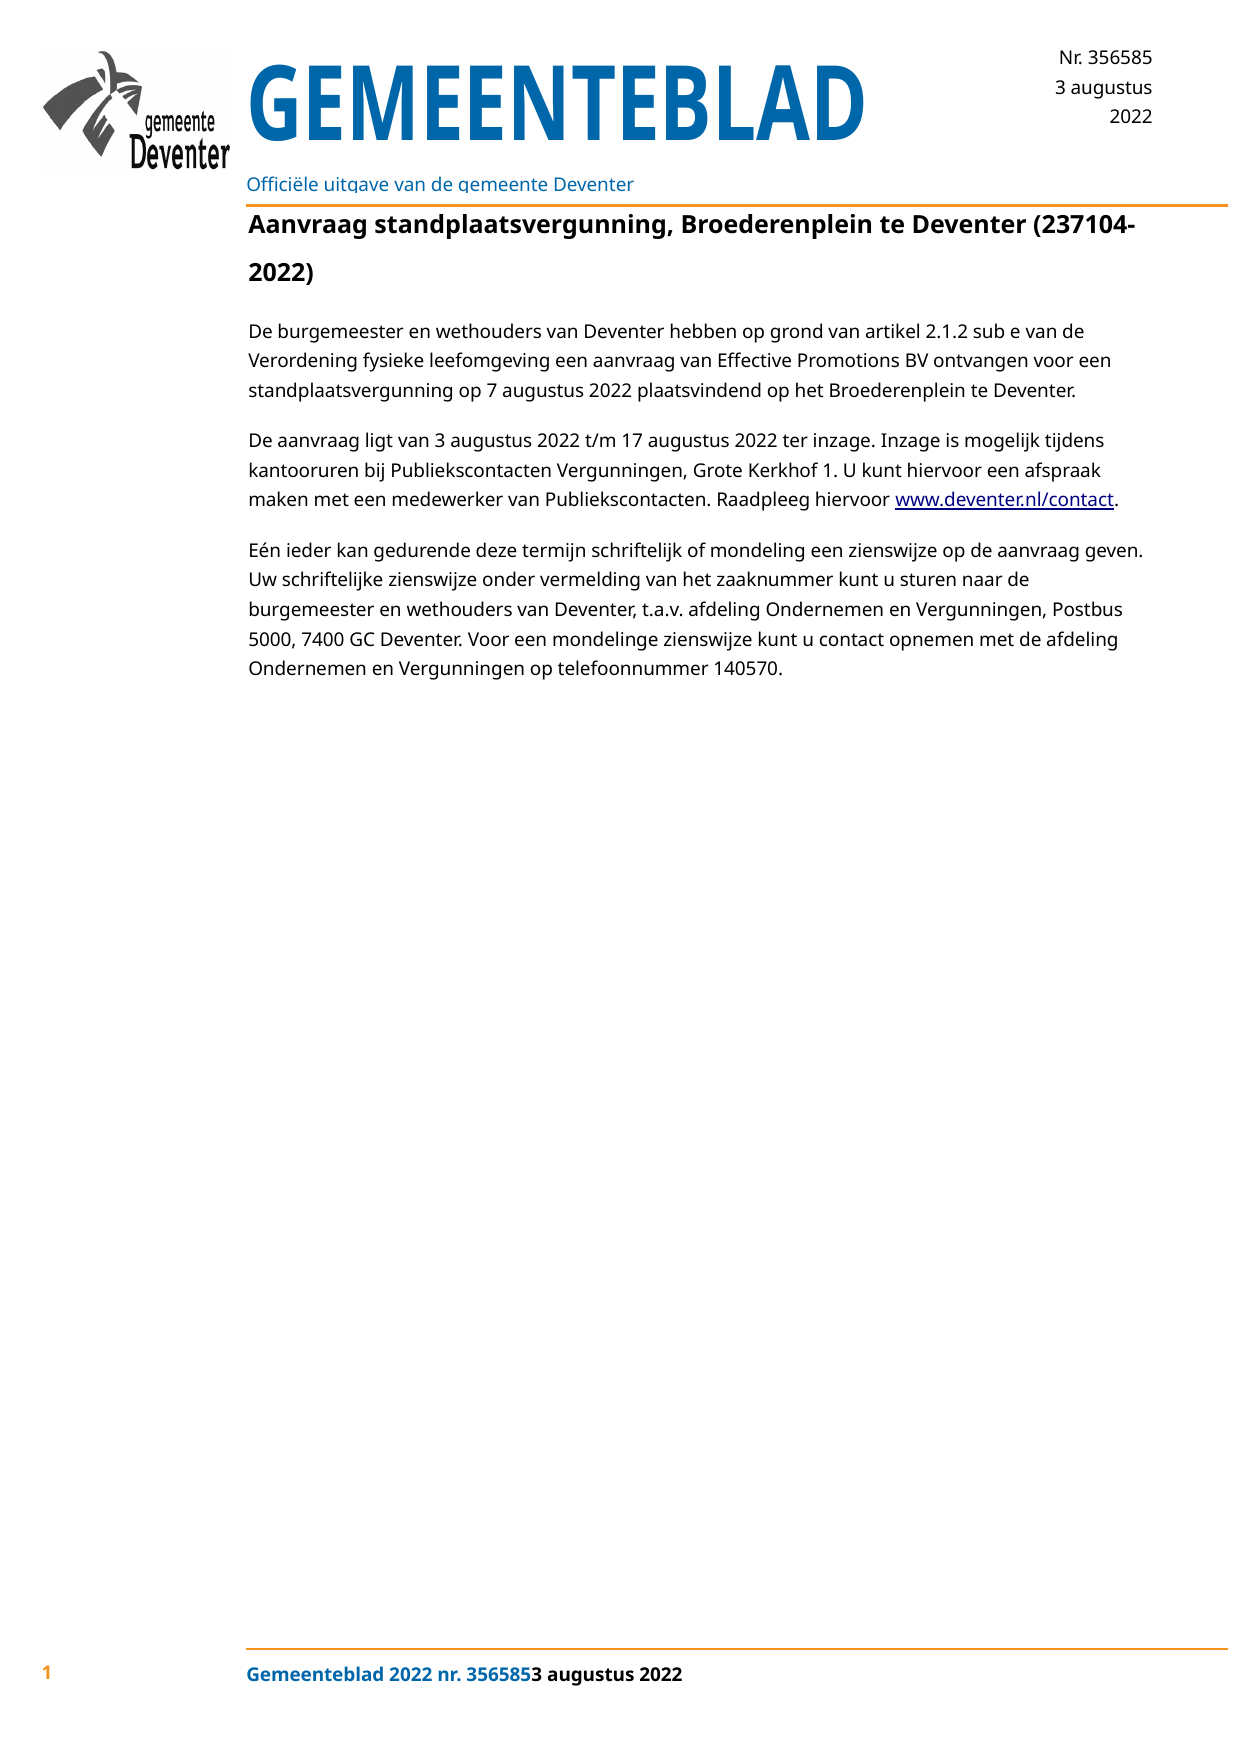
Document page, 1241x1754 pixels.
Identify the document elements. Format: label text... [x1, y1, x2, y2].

text Eén ieder kan gedurende deze termijn schriftelijk of mondeling een zienswijze op de aanvraag geven. Uw schriftelijke zienswijze onder vermelding van het zaaknummer kunt u sturen naar de burgemeester en wethouders van Deventer, t.a.v. afdeling Ondernemen en Vergunningen, Postbus 5000, 7400 GC Deventer. Voor een mondelinge zienswijze kunt u contact opnemen met de afdeling Ondernemen en Vergunningen op telefoonnummer 140570. [248, 537, 1152, 681]
picture [41, 47, 231, 172]
text De aanvraag ligt van 3 augustus 2022 t/m 17 augustus 2022 ter inzage. Inzage is mogelijk tijdens kantooruren bij Publiekscontacten Vergunningen, Grote Kerkhof 1. U kunt hiervoor een afspraak maken met een medewerker van Publiekscontacten. Raadpleeg hiervoor www.deventer.nl/contact. [248, 427, 1152, 512]
text De burgemeester en wethouders van Deventer hebben op grond van artikel 2.1.2 sub e van de Verordening fysieke leefomgeving een aanvraag van Effective Promotions BV ontvangen voor een standplaatsvergunning op 7 augustus 2022 plaatsvindend op het Broederenplein te Deventer. [248, 318, 1152, 403]
text Aanvraag standplaatsvergunning, Broederenplein te Deventer (237104-2022) [248, 207, 1152, 288]
